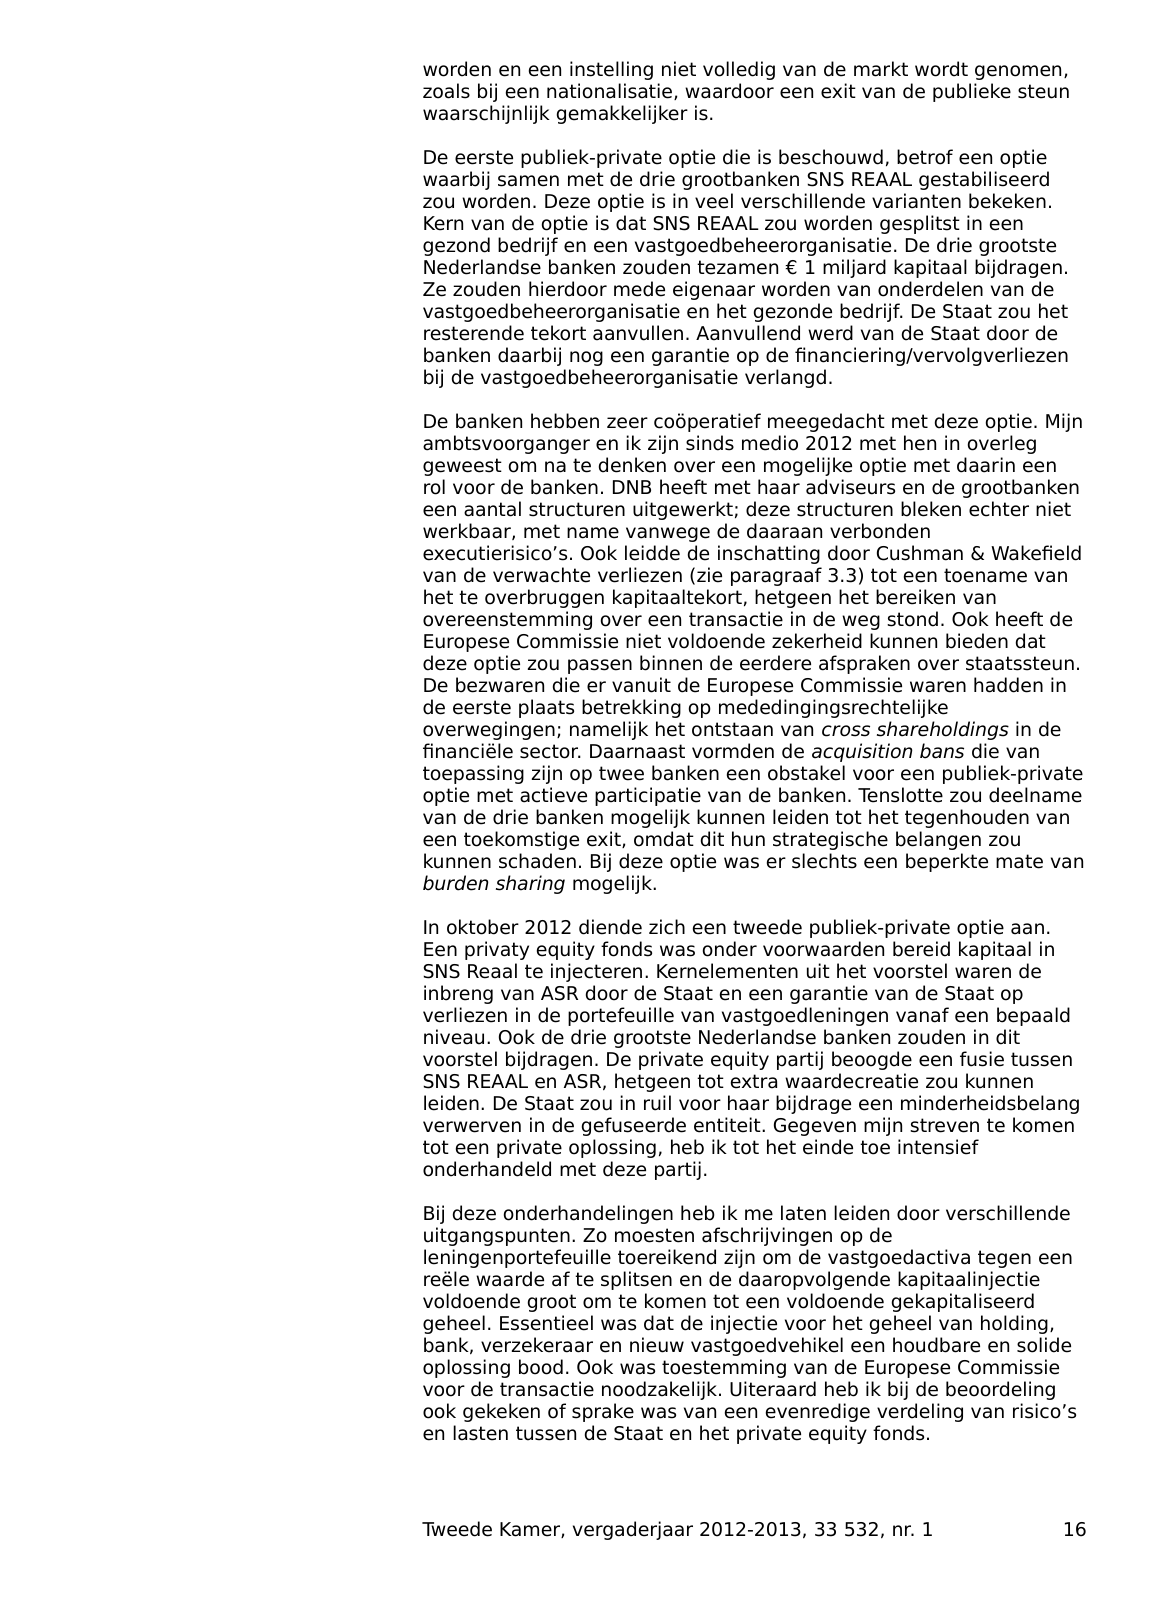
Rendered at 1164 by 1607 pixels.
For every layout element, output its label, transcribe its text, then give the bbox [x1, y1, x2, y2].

text In oktober 2012 diende zich een tweede publiek-private optie aan. Een privaty equity fonds was onder voorwaarden bereid kapitaal in SNS Reaal te injecteren. Kernelementen uit het voorstel waren de inbreng van ASR door de Staat en een garantie van de Staat op verliezen in de portefeuille van vastgoedleningen vanaf een bepaald niveau. Ook de drie grootste Nederlandse banken zouden in dit voorstel bijdragen. De private equity partij beoogde een fusie tussen SNS REAAL en ASR, hetgeen tot extra waardecreatie zou kunnen leiden. De Staat zou in ruil voor haar bijdrage een minderheidsbelang verwerven in de gefuseerde entiteit. Gegeven mijn streven te komen tot een private oplossing, heb ik tot het einde toe intensief onderhandeld met deze partij. [422, 917, 1087, 1181]
text Bij deze onderhandelingen heb ik me laten leiden door verschillende uitgangspunten. Zo moesten afschrijvingen op de leningenportefeuille toereikend zijn om de vastgoedactiva tegen een reële waarde af te splitsen en de daaropvolgende kapitaalinjectie voldoende groot om te komen tot een voldoende gekapitaliseerd geheel. Essentieel was dat de injectie voor het geheel van holding, bank, verzekeraar en nieuw vastgoedvehikel een houdbare en solide oplossing bood. Ook was toestemming van de Europese Commissie voor de transactie noodzakelijk. Uiteraard heb ik bij de beoordeling ook gekeken of sprake was van een evenredige verdeling van risico’s en lasten tussen de Staat en het private equity fonds. [422, 1203, 1087, 1444]
text De eerste publiek-private optie die is beschouwd, betrof een optie waarbij samen met de drie grootbanken SNS REAAL gestabiliseerd zou worden. Deze optie is in veel verschillende varianten bekeken. Kern van de optie is dat SNS REAAL zou worden gesplitst in een gezond bedrijf en een vastgoedbeheerorganisatie. De drie grootste Nederlandse banken zouden tezamen € 1 miljard kapitaal bijdragen. Ze zouden hierdoor mede eigenaar worden van onderdelen van de vastgoedbeheerorganisatie en het gezonde bedrijf. De Staat zou het resterende tekort aanvullen. Aanvullend werd van de Staat door de banken daarbij nog een garantie op de financiering/vervolgverliezen bij de vastgoedbeheerorganisatie verlangd. [422, 147, 1087, 389]
text worden en een instelling niet volledig van de markt wordt genomen, zoals bij een nationalisatie, waardoor een exit van de publieke steun waarschijnlijk gemakkelijker is. [422, 59, 1087, 125]
text De banken hebben zeer coöperatief meegedacht met deze optie. Mijn ambtsvoorganger en ik zijn sinds medio 2012 met hen in overleg geweest om na te denken over een mogelijke optie met daarin een rol voor de banken. DNB heeft met haar adviseurs en de grootbanken een aantal structuren uitgewerkt; deze structuren bleken echter niet werkbaar, met name vanwege de daaraan verbonden executierisico’s. Ook leidde de inschatting door Cushman & Wakefield van de verwachte verliezen (zie paragraaf 3.3) tot een toename van het te overbruggen kapitaaltekort, hetgeen het bereiken van overeenstemming over een transactie in de weg stond. Ook heeft de Europese Commissie niet voldoende zekerheid kunnen bieden dat deze optie zou passen binnen de eerdere afspraken over staatssteun. De bezwaren die er vanuit de Europese Commissie waren hadden in de eerste plaats betrekking op mededingingsrechtelijke overwegingen; namelijk het ontstaan van cross shareholdings in de financiële sector. Daarnaast vormden de acquisition bans die van toepassing zijn op twee banken een obstakel voor een publiek-private optie met actieve participatie van de banken. Tenslotte zou deelname van de drie banken mogelijk kunnen leiden tot het tegenhouden van een toekomstige exit, omdat dit hun strategische belangen zou kunnen schaden. Bij deze optie was er slechts een beperkte mate van burden sharing mogelijk. [422, 411, 1087, 895]
